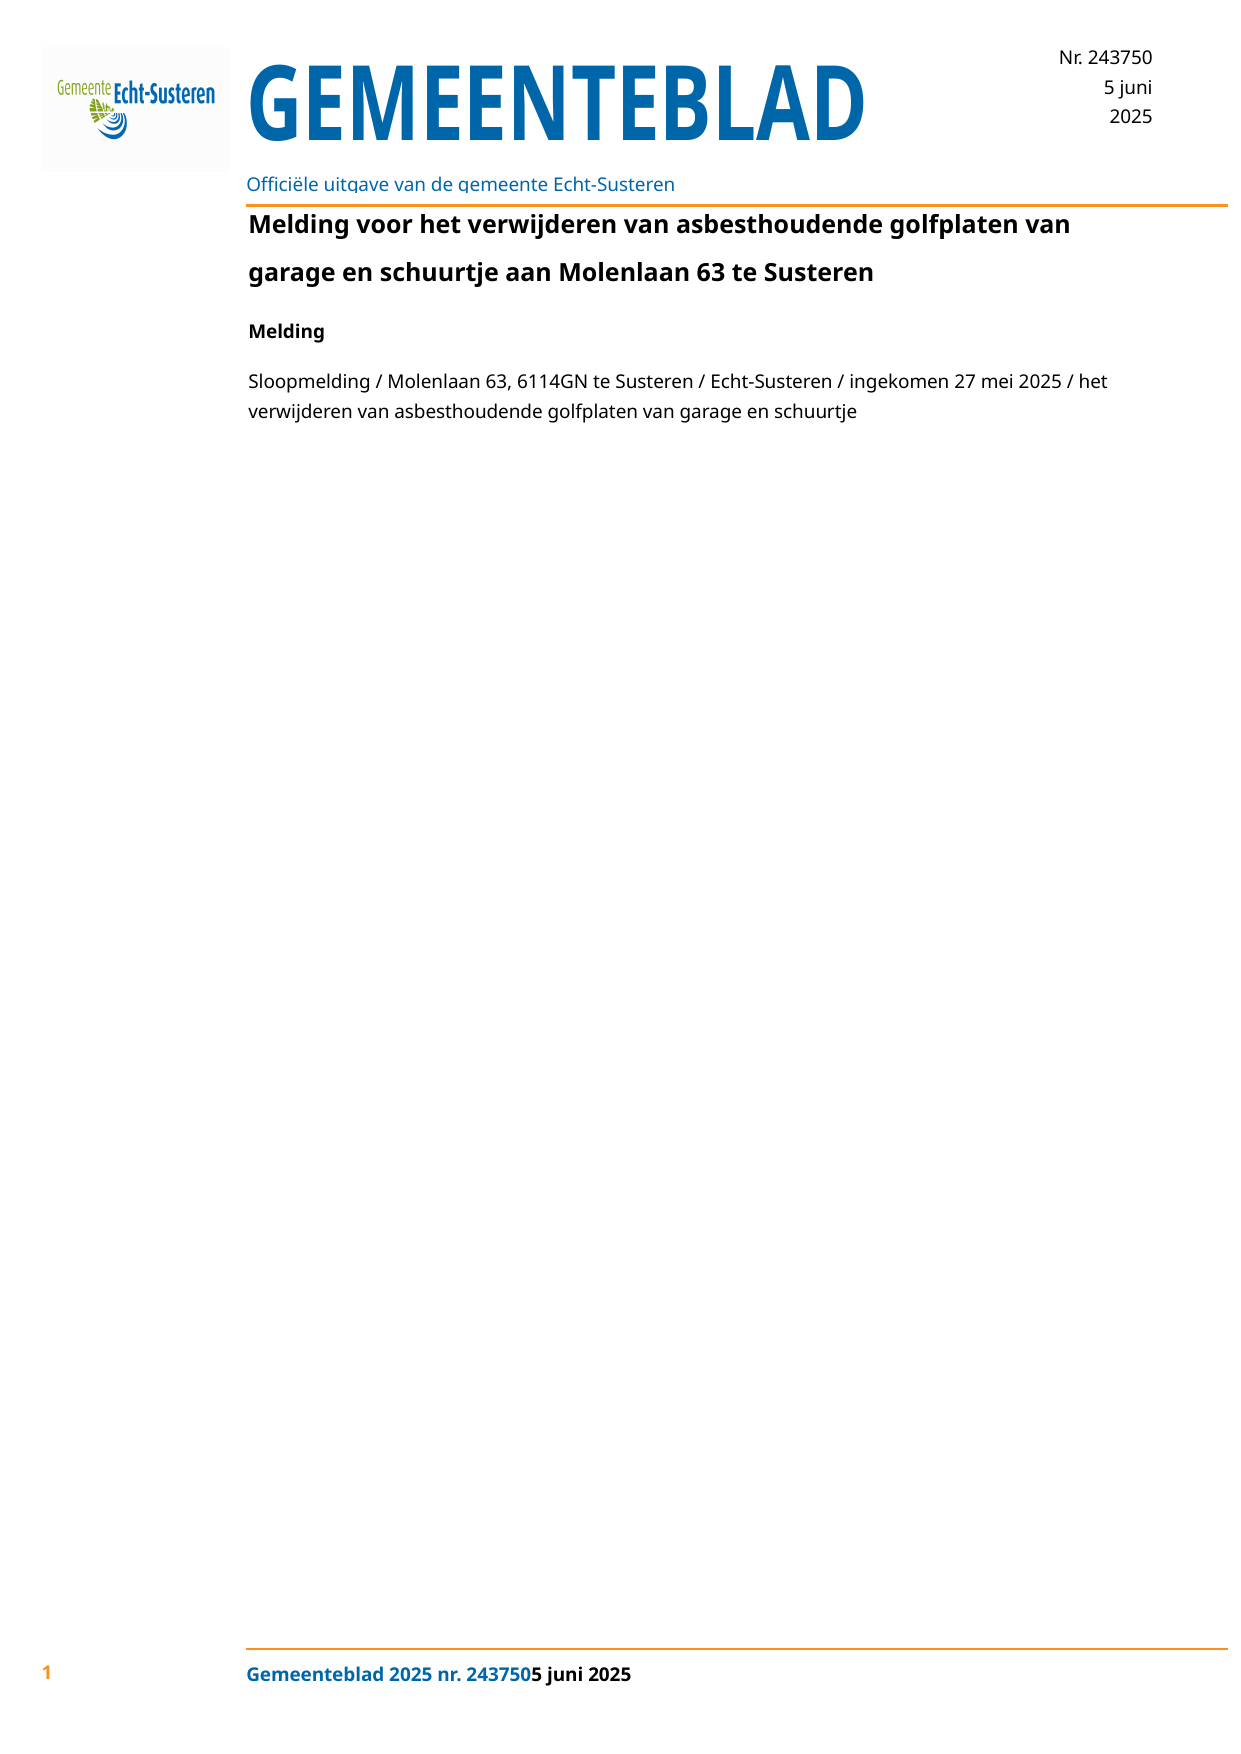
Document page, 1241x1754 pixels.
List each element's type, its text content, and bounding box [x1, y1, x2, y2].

text Sloopmelding / Molenlaan 63, 6114GN te Susteren / Echt-Susteren / ingekomen 27 mei 2025 / het verwijderen van asbesthoudende golfplaten van garage en schuurtje [248, 368, 1152, 424]
text Melding voor het verwijderen van asbesthoudende golfplaten van garage en schuurtje aan Molenlaan 63 te Susteren [248, 207, 1152, 288]
picture [41, 47, 231, 172]
text Melding [248, 318, 1152, 344]
